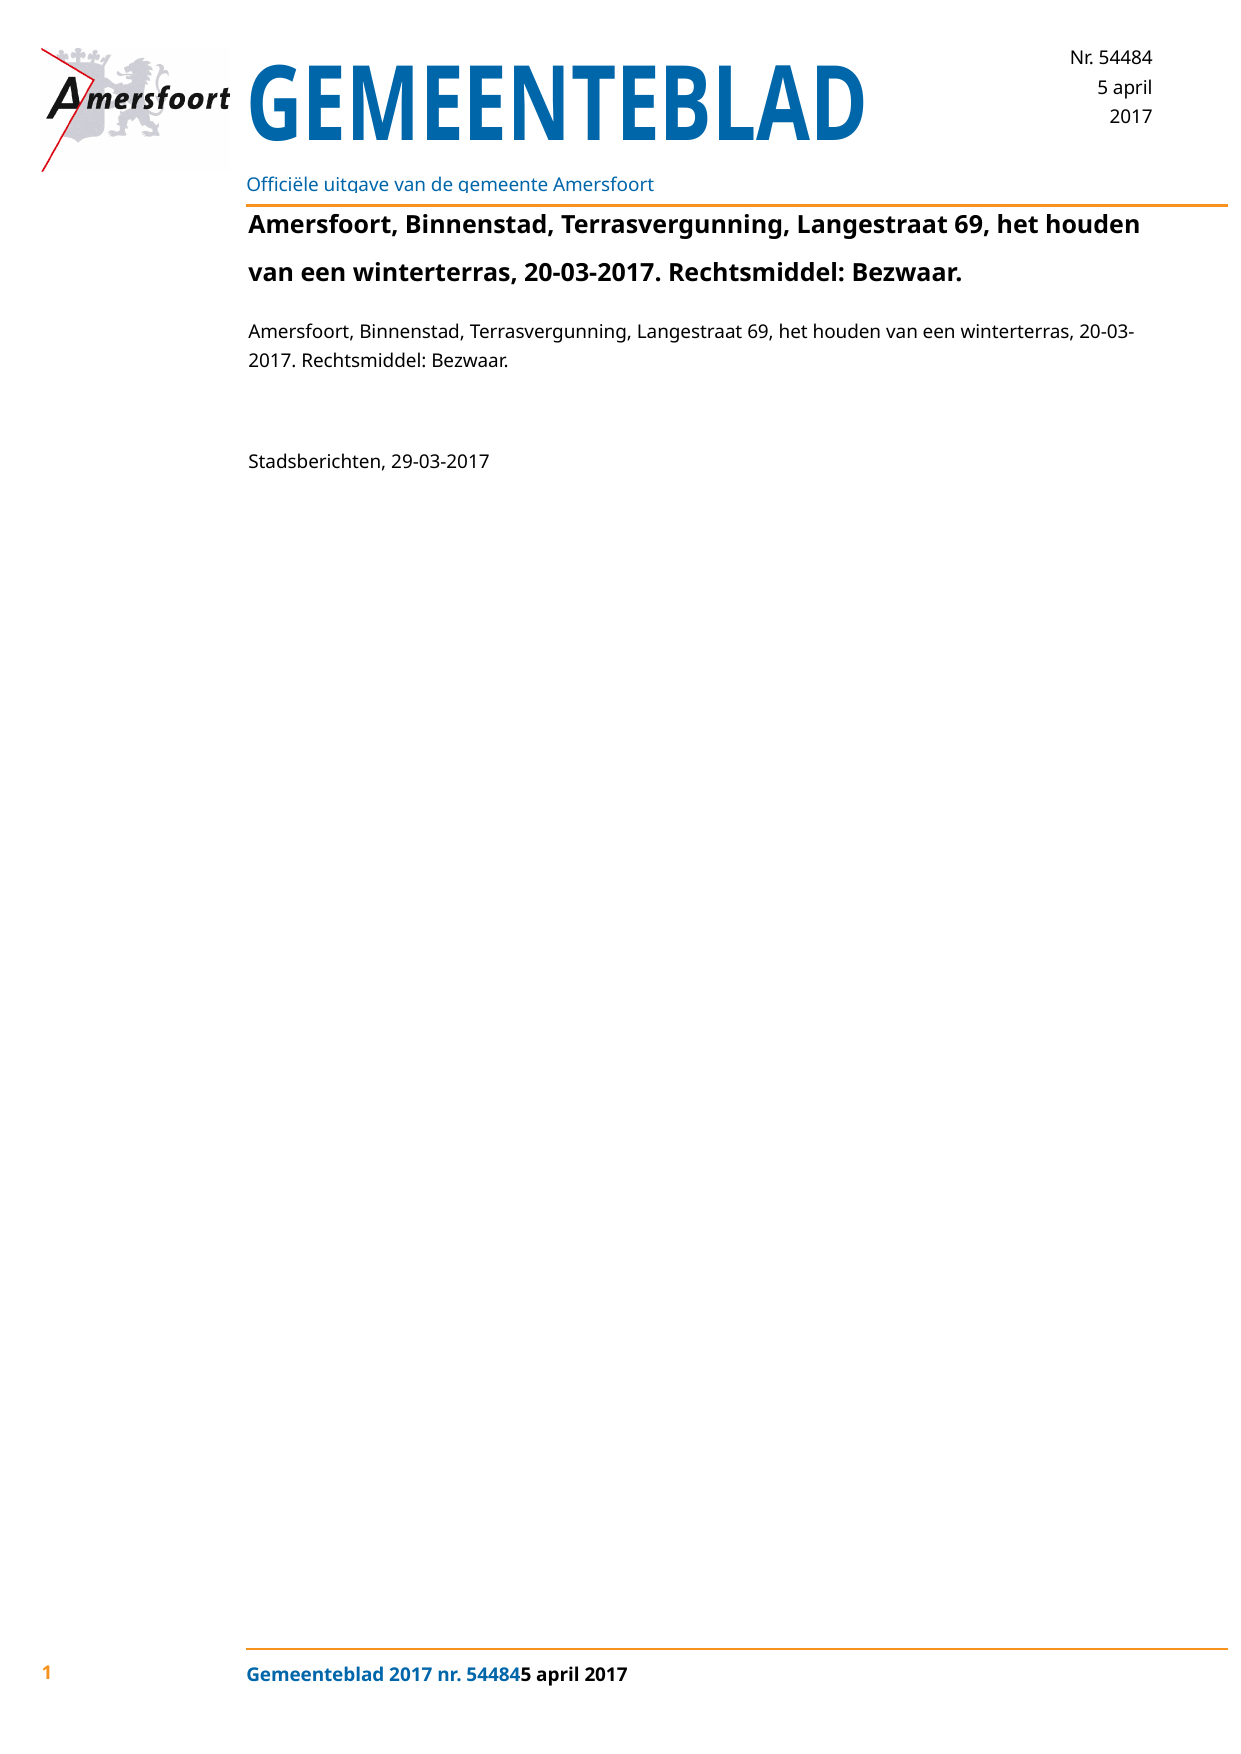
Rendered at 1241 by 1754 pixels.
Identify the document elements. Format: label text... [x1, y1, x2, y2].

text Amersfoort, Binnenstad, Terrasvergunning, Langestraat 69, het houden van een winterterras, 20-03-2017. Rechtsmiddel: Bezwaar. [248, 318, 1152, 373]
picture [41, 47, 231, 172]
text Amersfoort, Binnenstad, Terrasvergunning, Langestraat 69, het houden van een winterterras, 20-03-2017. Rechtsmiddel: Bezwaar. [248, 207, 1152, 288]
text Stadsberichten, 29-03-2017 [248, 448, 1152, 474]
